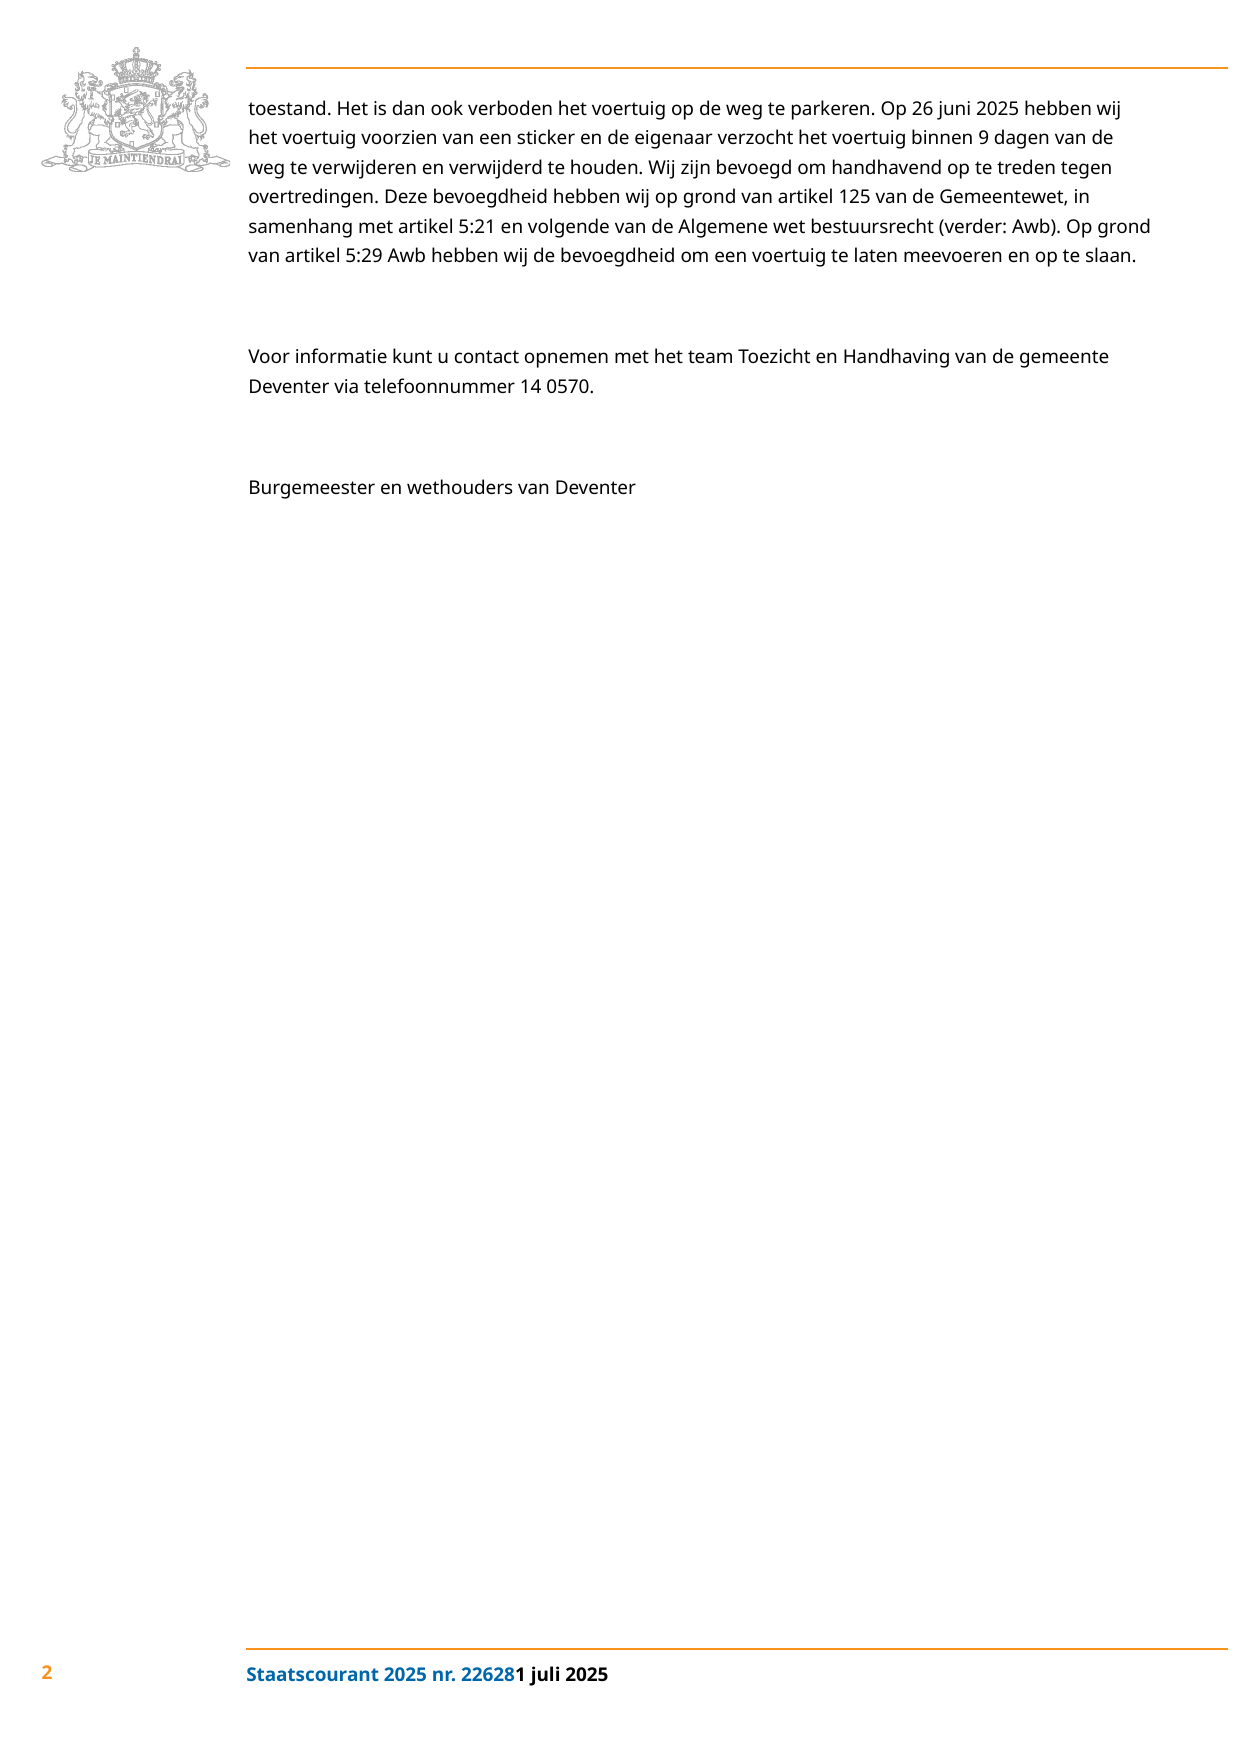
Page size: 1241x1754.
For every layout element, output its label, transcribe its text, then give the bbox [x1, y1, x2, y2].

picture [41, 47, 231, 172]
text Burgemeester en wethouders van Deventer [248, 474, 1152, 500]
text Voor informatie kunt u contact opnemen met het team Toezicht en Handhaving van de gemeente Deventer via telefoonnummer 14 0570. [248, 343, 1152, 399]
text toestand. Het is dan ook verboden het voertuig op de weg te parkeren. Op 26 juni 2025 hebben wij het voertuig voorzien van een sticker en de eigenaar verzocht het voertuig binnen 9 dagen van de weg te verwijderen en verwijderd te houden. Wij zijn bevoegd om handhavend op te treden tegen overtredingen. Deze bevoegdheid hebben wij op grond van artikel 125 van de Gemeentewet, in samenhang met artikel 5:21 en volgende van de Algemene wet bestuursrecht (verder: Awb). Op grond van artikel 5:29 Awb hebben wij de bevoegdheid om een voertuig te laten meevoeren en op te slaan. [248, 95, 1152, 268]
